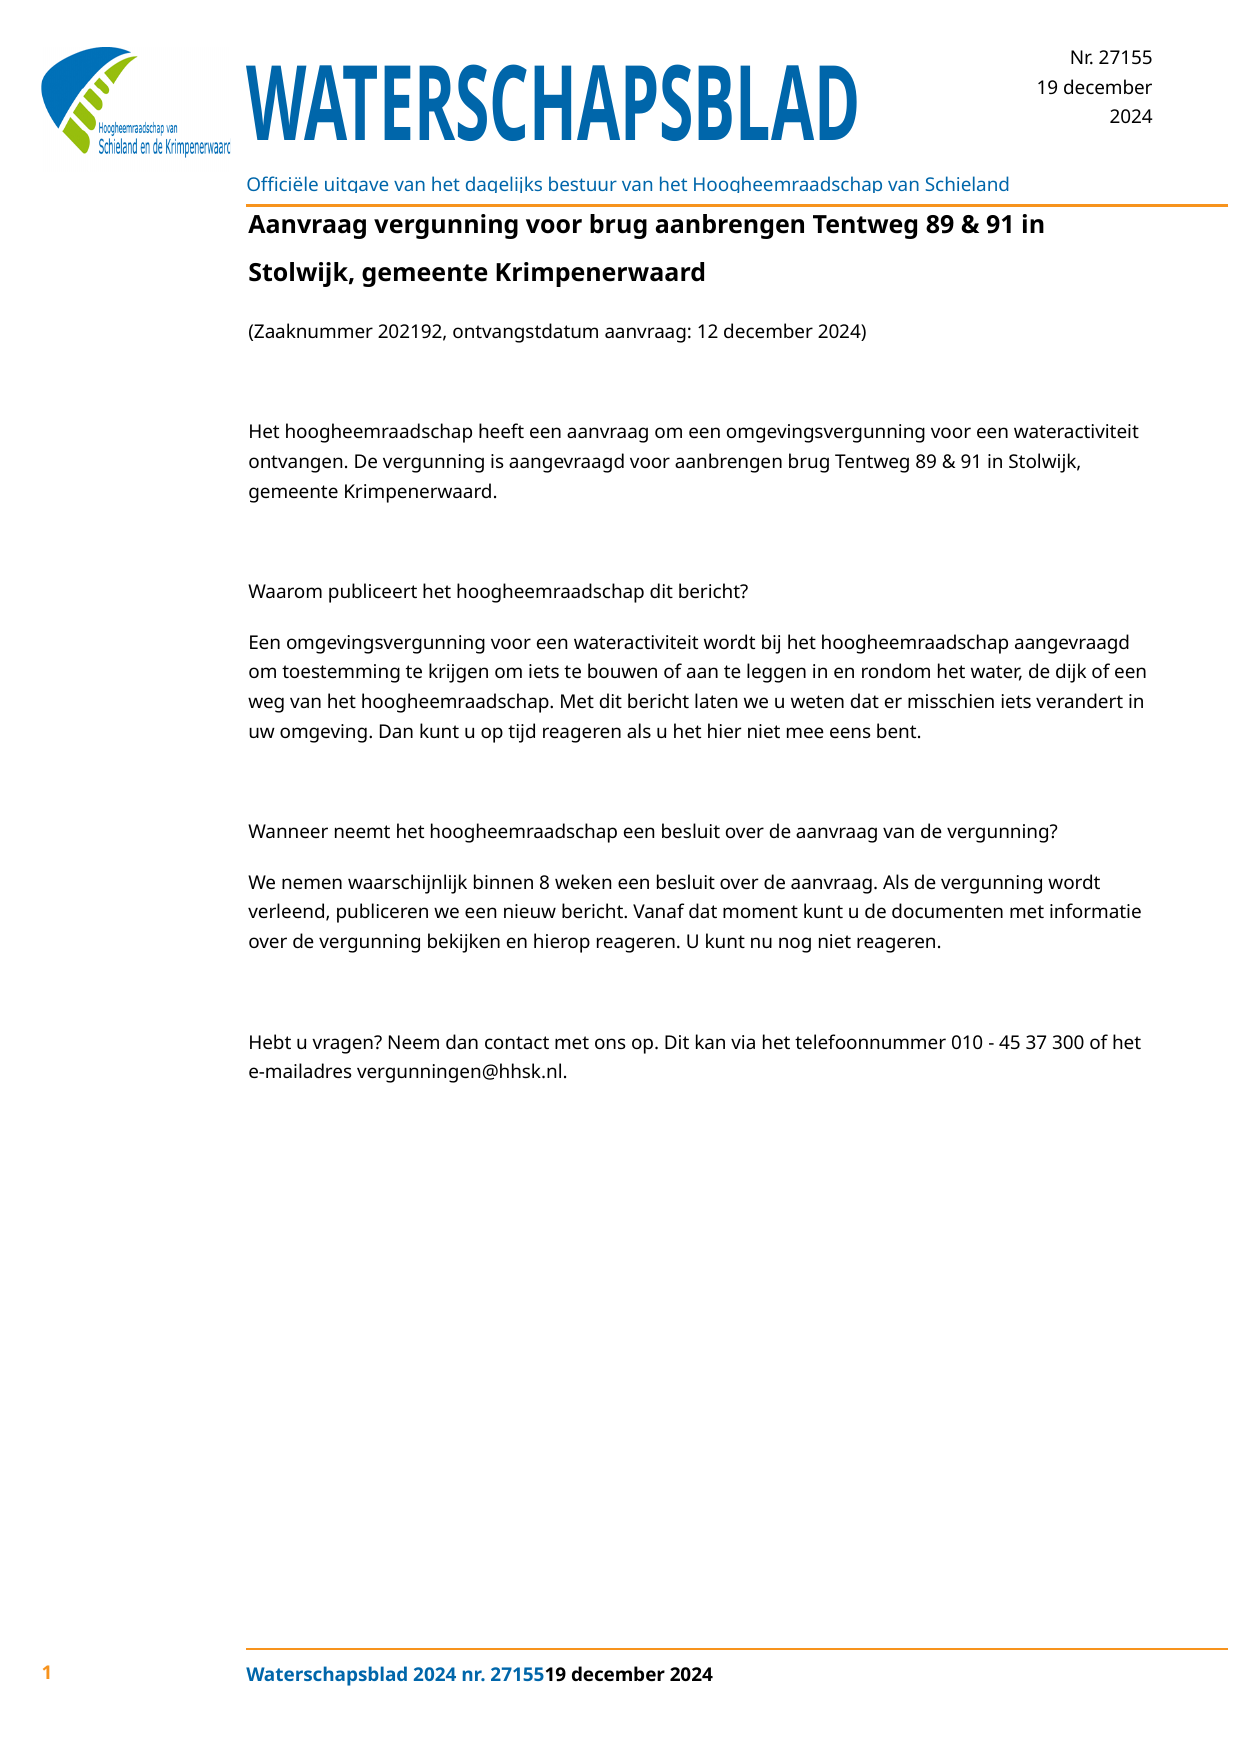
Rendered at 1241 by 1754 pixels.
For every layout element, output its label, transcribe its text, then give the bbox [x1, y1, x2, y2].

text Een omgevingsvergunning voor een wateractiviteit wordt bij het hoogheemraadschap aangevraagd om toestemming te krijgen om iets te bouwen of aan te leggen in en rondom het water, de dijk of een weg van het hoogheemraadschap. Met dit bericht laten we u weten dat er misschien iets verandert in uw omgeving. Dan kunt u op tijd reageren als u het hier niet mee eens bent. [248, 629, 1152, 744]
text Het hoogheemraadschap heeft een aanvraag om een omgevingsvergunning voor een wateractiviteit ontvangen. De vergunning is aangevraagd voor aanbrengen brug Tentweg 89 & 91 in Stolwijk, gemeente Krimpenerwaard. [248, 419, 1152, 504]
text We nemen waarschijnlijk binnen 8 weken een besluit over de aanvraag. Als de vergunning wordt verleend, publiceren we een nieuw bericht. Vanaf dat moment kunt u de documenten met informatie over de vergunning bekijken en hierop reageren. U kunt nu nog niet reageren. [248, 869, 1152, 954]
text Wanneer neemt het hoogheemraadschap een besluit over de aanvraag van de vergunning? [248, 819, 1152, 844]
text Hebt u vragen? Neem dan contact met ons op. Dit kan via het telefoonnummer 010 - 45 37 300 of het e-mailadres vergunningen@hhsk.nl. [248, 1029, 1152, 1084]
text Waarom publiceert het hoogheemraadschap dit bericht? [248, 579, 1152, 604]
picture [41, 47, 231, 172]
text (Zaaknummer 202192, ontvangstdatum aanvraag: 12 december 2024) [248, 318, 1152, 344]
text Aanvraag vergunning voor brug aanbrengen Tentweg 89 & 91 in Stolwijk, gemeente Krimpenerwaard [248, 207, 1152, 288]
